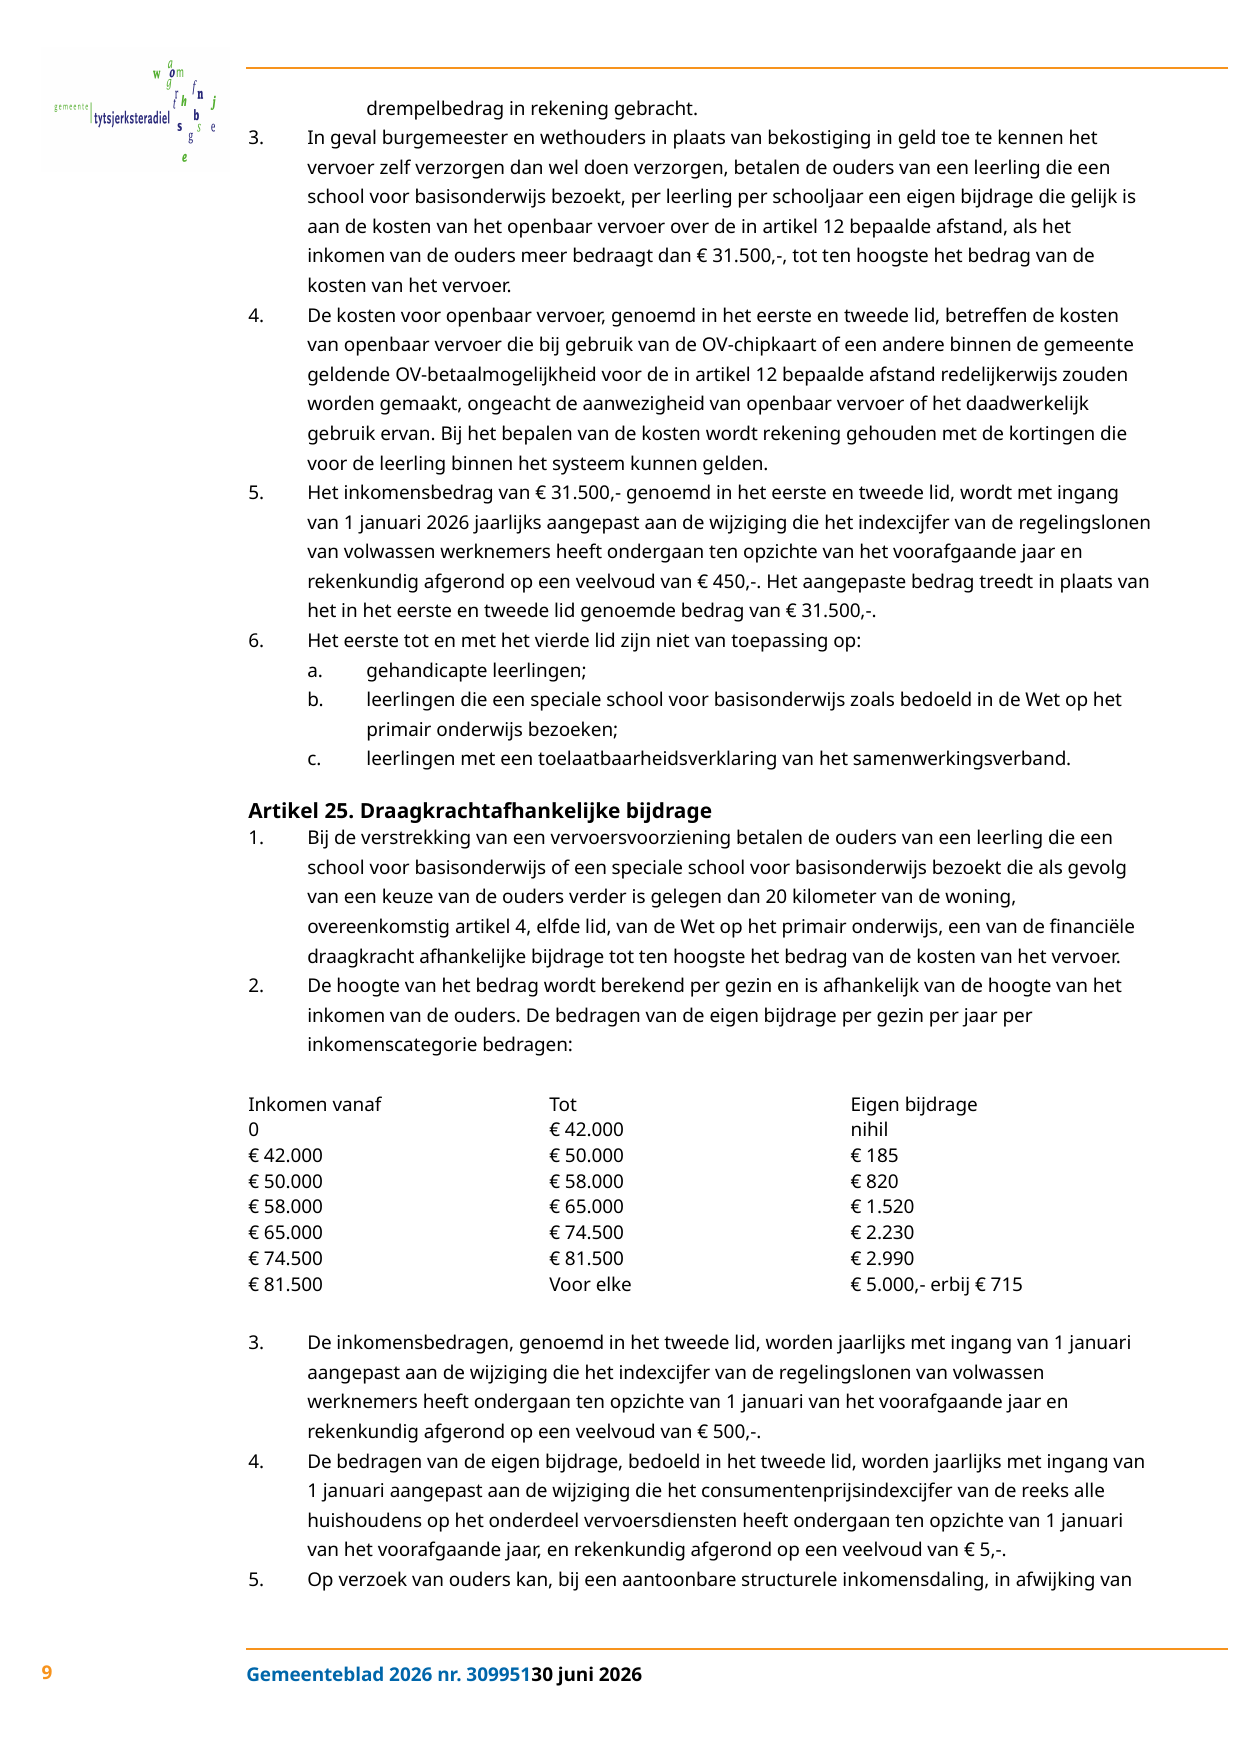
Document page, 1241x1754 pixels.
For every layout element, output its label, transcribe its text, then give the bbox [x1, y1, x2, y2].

table_cell € 74.500 [248, 1245, 549, 1271]
list Het eerste tot en met het vierde lid zijn niet van toepassing op: [248, 627, 1152, 653]
table_cell € 2.990 [850, 1245, 1152, 1271]
table_cell € 58.000 [248, 1194, 549, 1219]
table_cell Voor elke [549, 1271, 850, 1297]
table_header Inkomen vanaf [248, 1091, 549, 1117]
table_header Eigen bijdrage [850, 1091, 1152, 1117]
list gehandicapte leerlingen; [307, 657, 1152, 683]
table_cell € 2.230 [850, 1220, 1152, 1245]
list De hoogte van het bedrag wordt berekend per gezin en is afhankelijk van de hoogte van het inkomen van de ouders. De bedragen van de eigen bijdrage per gezin per jaar per inkomenscategorie bedragen: [248, 972, 1152, 1057]
table_cell € 50.000 [248, 1168, 549, 1194]
list De kosten voor openbaar vervoer, genoemd in het eerste en tweede lid, betreffen de kosten van openbaar vervoer die bij gebruik van de OV-chipkaart of een andere binnen de gemeente geldende OV-betaalmogelijkheid voor de in artikel 12 bepaalde afstand redelijkerwijs zouden worden gemaakt, ongeacht de aanwezigheid van openbaar vervoer of het daadwerkelijk gebruik ervan. Bij het bepalen van de kosten wordt rekening gehouden met de kortingen die voor de leerling binnen het systeem kunnen gelden. [248, 302, 1152, 476]
table_cell € 42.000 [549, 1117, 850, 1142]
table_cell 0 [248, 1117, 549, 1142]
text Artikel 25. Draagkrachtafhankelijke bijdrage [248, 796, 1152, 824]
table_cell € 820 [850, 1168, 1152, 1194]
table_cell € 81.500 [248, 1271, 549, 1297]
table_cell € 42.000 [248, 1142, 549, 1168]
table_cell € 5.000,- erbij € 715 [850, 1271, 1152, 1297]
list Het inkomensbedrag van € 31.500,- genoemd in het eerste en tweede lid, wordt met ingang van 1 januari 2026 jaarlijks aangepast aan de wijziging die het indexcijfer van de regelingslonen van volwassen werknemers heeft ondergaan ten opzichte van het voorafgaande jaar en rekenkundig afgerond op een veelvoud van € 450,-. Het aangepaste bedrag treedt in plaats van het in het eerste en tweede lid genoemde bedrag van € 31.500,-. [248, 479, 1152, 623]
table_cell € 185 [850, 1142, 1152, 1168]
list leerlingen die een speciale school voor basisonderwijs zoals bedoeld in de Wet op het primair onderwijs bezoeken; [307, 686, 1152, 742]
table_cell € 50.000 [549, 1142, 850, 1168]
table_cell € 65.000 [248, 1220, 549, 1245]
list De inkomensbedragen, genoemd in het tweede lid, worden jaarlijks met ingang van 1 januari aangepast aan de wijziging die het indexcijfer van de regelingslonen van volwassen werknemers heeft ondergaan ten opzichte van 1 januari van het voorafgaande jaar en rekenkundig afgerond op een veelvoud van € 500,-. [248, 1329, 1152, 1444]
table_cell € 81.500 [549, 1245, 850, 1271]
table_cell € 58.000 [549, 1168, 850, 1194]
list Bij de verstrekking van een vervoersvoorziening betalen de ouders van een leerling die een school voor basisonderwijs of een speciale school voor basisonderwijs bezoekt die als gevolg van een keuze van de ouders verder is gelegen dan 20 kilometer van de woning, overeenkomstig artikel 4, elfde lid, van de Wet op het primair onderwijs, een van de financiële draagkracht afhankelijke bijdrage tot ten hoogste het bedrag van de kosten van het vervoer. [248, 824, 1152, 968]
table_cell € 1.520 [850, 1194, 1152, 1219]
list leerlingen met een toelaatbaarheidsverklaring van het samenwerkingsverband. [307, 746, 1152, 771]
list In geval burgemeester en wethouders in plaats van bekostiging in geld toe te kennen het vervoer zelf verzorgen dan wel doen verzorgen, betalen de ouders van een leerling die een school voor basisonderwijs bezoekt, per leerling per schooljaar een eigen bijdrage die gelijk is aan de kosten van het openbaar vervoer over de in artikel 12 bepaalde afstand, als het inkomen van de ouders meer bedraagt dan € 31.500,-, tot ten hoogste het bedrag van de kosten van het vervoer. [248, 124, 1152, 298]
table_cell nihil [850, 1117, 1152, 1142]
table_header Tot [549, 1091, 850, 1117]
picture [41, 47, 231, 172]
list Op verzoek van ouders kan, bij een aantoonbare structurele inkomensdaling, in afwijking van [248, 1566, 1152, 1592]
list drempelbedrag in rekening gebracht. [307, 95, 1152, 121]
table_cell € 65.000 [549, 1194, 850, 1219]
list De bedragen van de eigen bijdrage, bedoeld in het tweede lid, worden jaarlijks met ingang van 1 januari aangepast aan de wijziging die het consumentenprijsindexcijfer van de reeks alle huishoudens op het onderdeel vervoersdiensten heeft ondergaan ten opzichte van 1 januari van het voorafgaande jaar, en rekenkundig afgerond op een veelvoud van € 5,-. [248, 1448, 1152, 1562]
table_cell € 74.500 [549, 1220, 850, 1245]
